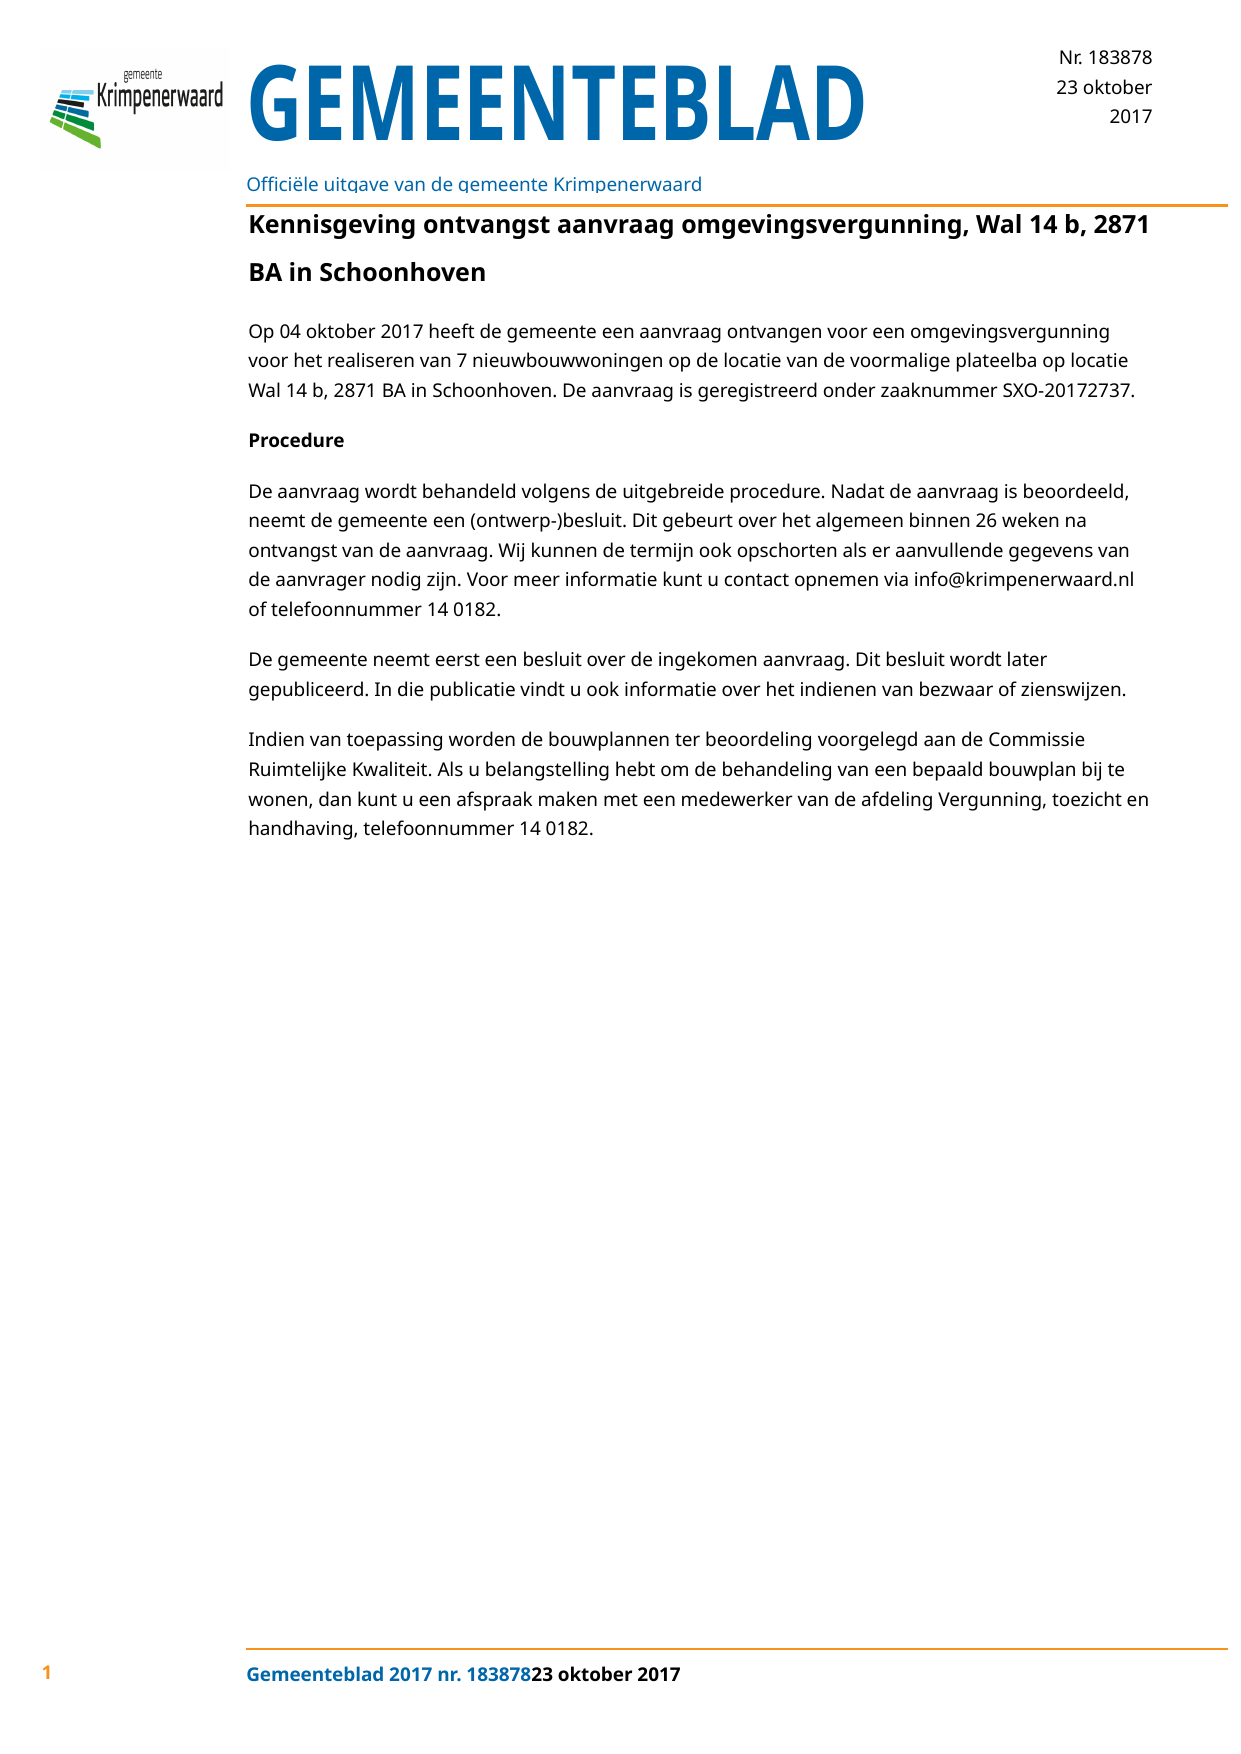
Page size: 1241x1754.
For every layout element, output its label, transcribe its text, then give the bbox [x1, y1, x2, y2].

text Procedure [248, 427, 1152, 453]
text Indien van toepassing worden de bouwplannen ter beoordeling voorgelegd aan de Commissie Ruimtelijke Kwaliteit. Als u belangstelling hebt om de behandeling van een bepaald bouwplan bij te wonen, dan kunt u een afspraak maken met een medewerker van de afdeling Vergunning, toezicht en handhaving, telefoonnummer 14 0182. [248, 727, 1152, 841]
text Kennisgeving ontvangst aanvraag omgevingsvergunning, Wal 14 b, 2871 BA in Schoonhoven [248, 207, 1152, 288]
picture [41, 47, 231, 172]
text De gemeente neemt eerst een besluit over de ingekomen aanvraag. Dit besluit wordt later gepubliceerd. In die publicatie vindt u ook informatie over het indienen van bezwaar of zienswijzen. [248, 647, 1152, 702]
text Op 04 oktober 2017 heeft de gemeente een aanvraag ontvangen voor een omgevingsvergunning voor het realiseren van 7 nieuwbouwwoningen op de locatie van de voormalige plateelba op locatie Wal 14 b, 2871 BA in Schoonhoven. De aanvraag is geregistreerd onder zaaknummer SXO-20172737. [248, 318, 1152, 403]
text De aanvraag wordt behandeld volgens de uitgebreide procedure. Nadat de aanvraag is beoordeeld, neemt de gemeente een (ontwerp-)besluit. Dit gebeurt over het algemeen binnen 26 weken na ontvangst van de aanvraag. Wij kunnen de termijn ook opschorten als er aanvullende gegevens van de aanvrager nodig zijn. Voor meer informatie kunt u contact opnemen via info@krimpenerwaard.nl of telefoonnummer 14 0182. [248, 478, 1152, 622]
